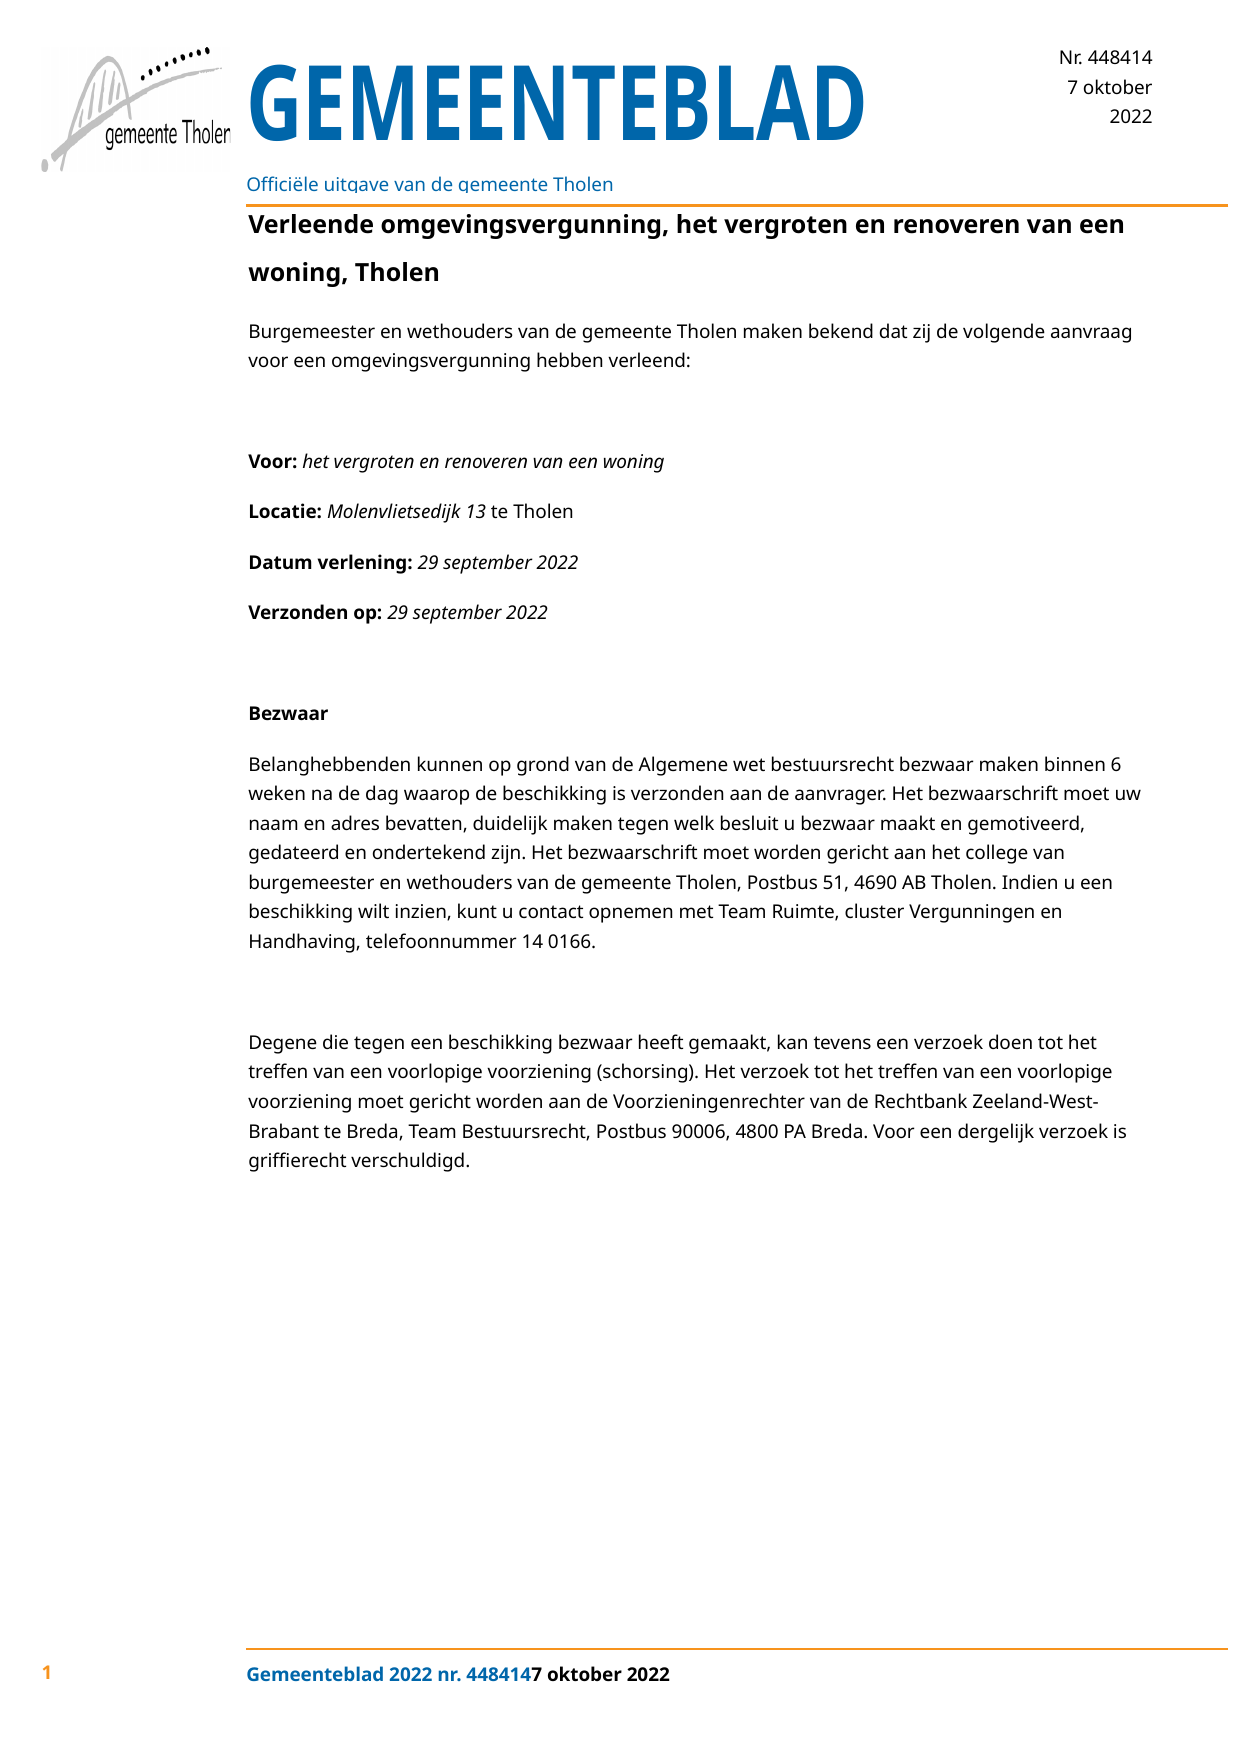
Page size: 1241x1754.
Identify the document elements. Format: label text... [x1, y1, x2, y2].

text Locatie: Molenvlietsedijk 13 te Tholen [248, 499, 1152, 524]
text Bezwaar [248, 700, 1152, 726]
picture [41, 47, 231, 172]
text Burgemeester en wethouders van de gemeente Tholen maken bekend dat zij de volgende aanvraag voor een omgevingsvergunning hebben verleend: [248, 318, 1152, 373]
text Belanghebbenden kunnen op grond van de Algemene wet bestuursrecht bezwaar maken binnen 6 weken na de dag waarop de beschikking is verzonden aan de aanvrager. Het bezwaarschrift moet uw naam en adres bevatten, duidelijk maken tegen welk besluit u bezwaar maakt en gemotiveerd, gedateerd en ondertekend zijn. Het bezwaarschrift moet worden gericht aan het college van burgemeester en wethouders van de gemeente Tholen, Postbus 51, 4690 AB Tholen. Indien u een beschikking wilt inzien, kunt u contact opnemen met Team Ruimte, cluster Vergunningen en Handhaving, telefoonnummer 14 0166. [248, 751, 1152, 954]
text Datum verlening: 29 september 2022 [248, 549, 1152, 575]
text Voor: het vergroten en renoveren van een woning [248, 448, 1152, 474]
text Verleende omgevingsvergunning, het vergroten en renoveren van een woning, Tholen [248, 207, 1152, 288]
text Degene die tegen een beschikking bezwaar heeft gemaakt, kan tevens een verzoek doen tot het treffen van een voorlopige voorziening (schorsing). Het verzoek tot het treffen van een voorlopige voorziening moet gericht worden aan de Voorzieningenrechter van de Rechtbank Zeeland-West-Brabant te Breda, Team Bestuursrecht, Postbus 90006, 4800 PA Breda. Voor een dergelijk verzoek is griffierecht verschuldigd. [248, 1029, 1152, 1173]
text Verzonden op: 29 september 2022 [248, 599, 1152, 625]
